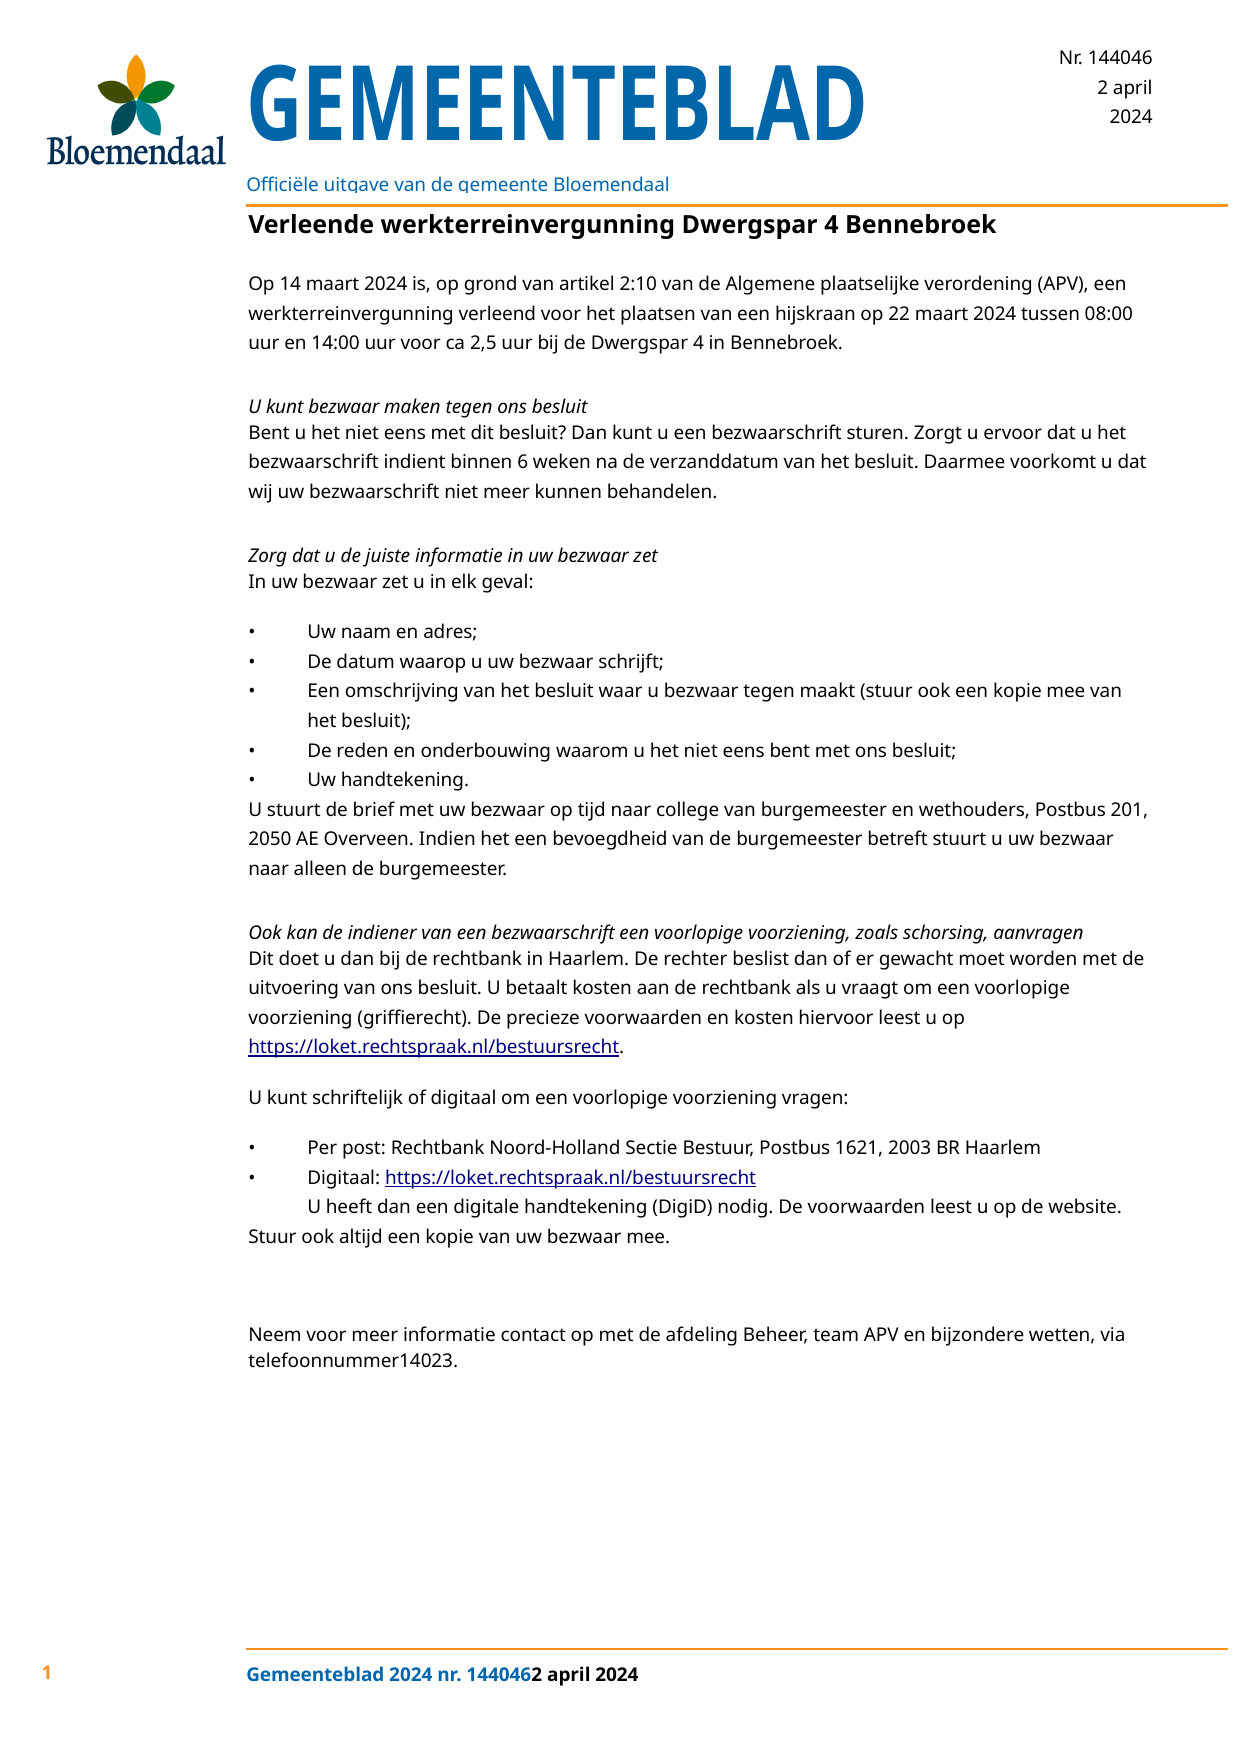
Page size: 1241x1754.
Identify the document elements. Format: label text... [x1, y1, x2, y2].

text U stuurt de brief met uw bezwaar op tijd naar college van burgemeester en wethouders, Postbus 201, 2050 AE Overveen. Indien het een bevoegdheid van de burgemeester betreft stuurt u uw bezwaar naar alleen de burgemeester. [248, 796, 1152, 881]
list U heeft dan een digitale handtekening (DigiD) nodig. De voorwaarden leest u op de website. [248, 1193, 1152, 1219]
list De datum waarop u uw bezwaar schrijft; [248, 648, 1152, 674]
text Zorg dat u de juiste informatie in uw bezwaar zet [248, 542, 1152, 568]
text Bent u het niet eens met dit besluit? Dan kunt u een bezwaarschrift sturen. Zorgt u ervoor dat u het bezwaarschrift indient binnen 6 weken na de verzanddatum van het besluit. Daarmee voorkomt u dat wij uw bezwaarschrift niet meer kunnen behandelen. [248, 419, 1152, 504]
text Ook kan de indiener van een bezwaarschrift een voorlopige voorziening, zoals schorsing, aanvragen [248, 919, 1152, 945]
text In uw bezwaar zet u in elk geval: [248, 568, 1152, 594]
list Digitaal: https://loket.rechtspraak.nl/bestuursrecht [248, 1164, 1152, 1190]
list Per post: Rechtbank Noord-Holland Sectie Bestuur, Postbus 1621, 2003 BR Haarlem [248, 1134, 1152, 1160]
list Uw naam en adres; [248, 618, 1152, 644]
text U kunt schriftelijk of digitaal om een voorlopige voorziening vragen: [248, 1084, 1152, 1110]
list De reden en onderbouwing waarom u het niet eens bent met ons besluit; [248, 737, 1152, 762]
list Een omschrijving van het besluit waar u bezwaar tegen maakt (stuur ook een kopie mee van het besluit); [248, 678, 1152, 733]
text Op 14 maart 2024 is, op grond van artikel 2:10 van de Algemene plaatselijke verordening (APV), een werkterreinvergunning verleend voor het plaatsen van een hijskraan op 22 maart 2024 tussen 08:00 uur en 14:00 uur voor ca 2,5 uur bij de Dwergspar 4 in Bennebroek. [248, 270, 1152, 355]
picture [41, 47, 231, 172]
text U kunt bezwaar maken tegen ons besluit [248, 393, 1152, 419]
text Stuur ook altijd een kopie van uw bezwaar mee. [248, 1223, 1152, 1249]
text Verleende werkterreinvergunning Dwergspar 4 Bennebroek [248, 207, 1152, 241]
text Dit doet u dan bij de rechtbank in Haarlem. De rechter beslist dan of er gewacht moet worden met de uitvoering van ons besluit. U betaalt kosten aan de rechtbank als u vraagt om een voorlopige voorziening (griffierecht). De precieze voorwaarden en kosten hiervoor leest u op https://loket.rechtspraak.nl/bestuursrecht. [248, 945, 1152, 1059]
list Uw handtekening. [248, 766, 1152, 792]
text Neem voor meer informatie contact op met de afdeling Beheer, team APV en bijzondere wetten, via telefoonnummer14023. [248, 1321, 1152, 1373]
